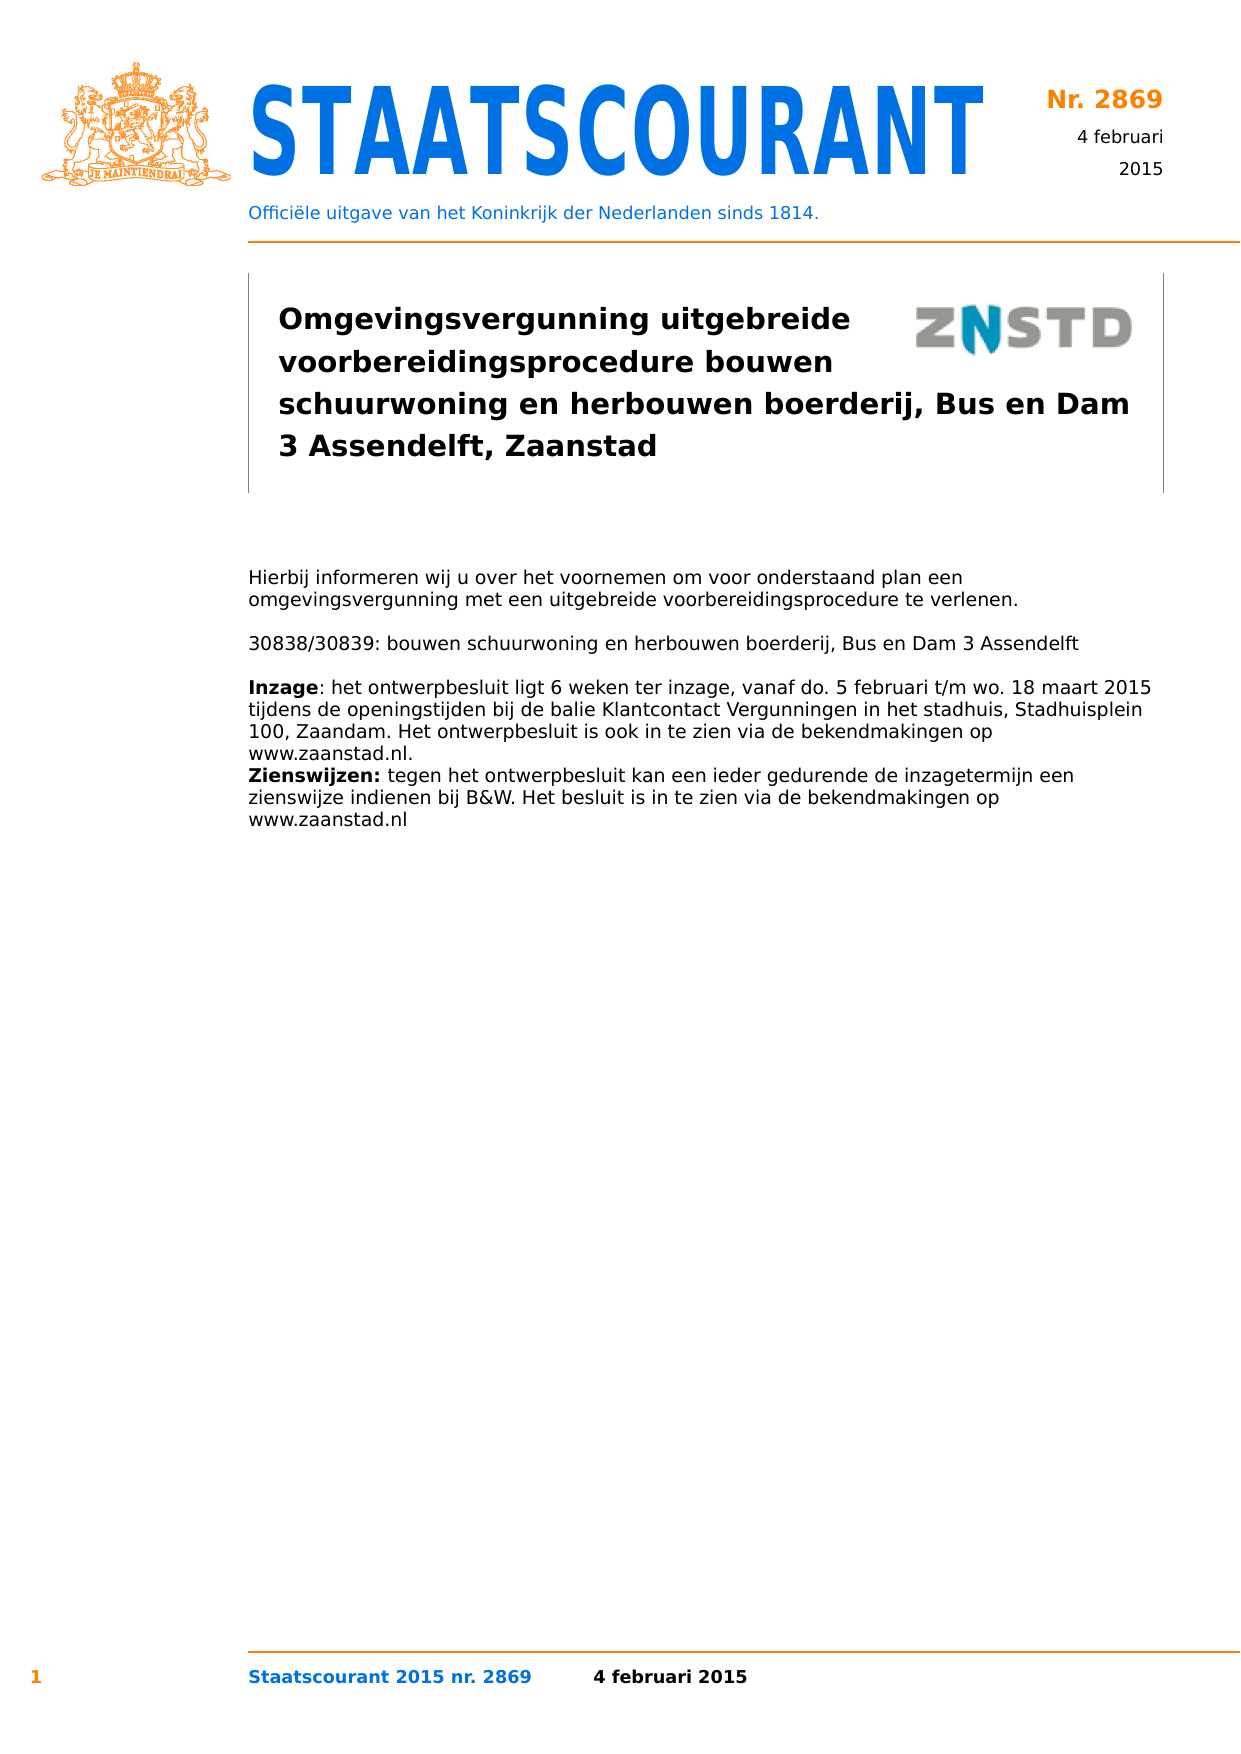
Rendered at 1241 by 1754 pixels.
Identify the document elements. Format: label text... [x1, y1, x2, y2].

text 30838/30839: bouwen schuurwoning en herbouwen boerderij, Bus en Dam 3 Assendelft [248, 633, 1163, 655]
text Inzage: het ontwerpbesluit ligt 6 weken ter inzage, vanaf do. 5 februari t/m wo. 18 maart 2015 tijdens de openingstijden bij de balie Klantcontact Vergunningen in het stadhuis, Stadhuisplein 100, Zaandam. Het ontwerpbesluit is ook in te zien via de bekendmakingen op www.zaanstad.nl. [248, 677, 1163, 765]
picture [914, 302, 1134, 356]
table_header Nr. 2869 [998, 62, 1240, 121]
text Zienswijzen: tegen het ontwerpbesluit kan een ieder gedurende de inzagetermijn een zienswijze indienen bij B&W. Het besluit is in te zien via de bekendmakingen op www.zaanstad.nl [248, 765, 1163, 831]
table_cell 2015 [998, 153, 1240, 203]
table_header STAATSCOURANT [248, 62, 998, 203]
table_cell 4 februari [998, 121, 1240, 153]
table_header [25, 62, 248, 241]
subtitle Omgevingsvergunning uitgebreide voorbereidingsprocedure bouwen schuurwoning en herbouwen boerderij, Bus en Dam 3 Assendelft, Zaanstad [249, 273, 1163, 493]
table_cell Officiële uitgave van het Koninkrijk der Nederlanden sinds 1814. [248, 203, 1240, 241]
text Hierbij informeren wij u over het voornemen om voor onderstaand plan een omgevingsvergunning met een uitgebreide voorbereidingsprocedure te verlenen. [248, 567, 1163, 611]
picture [41, 62, 231, 186]
